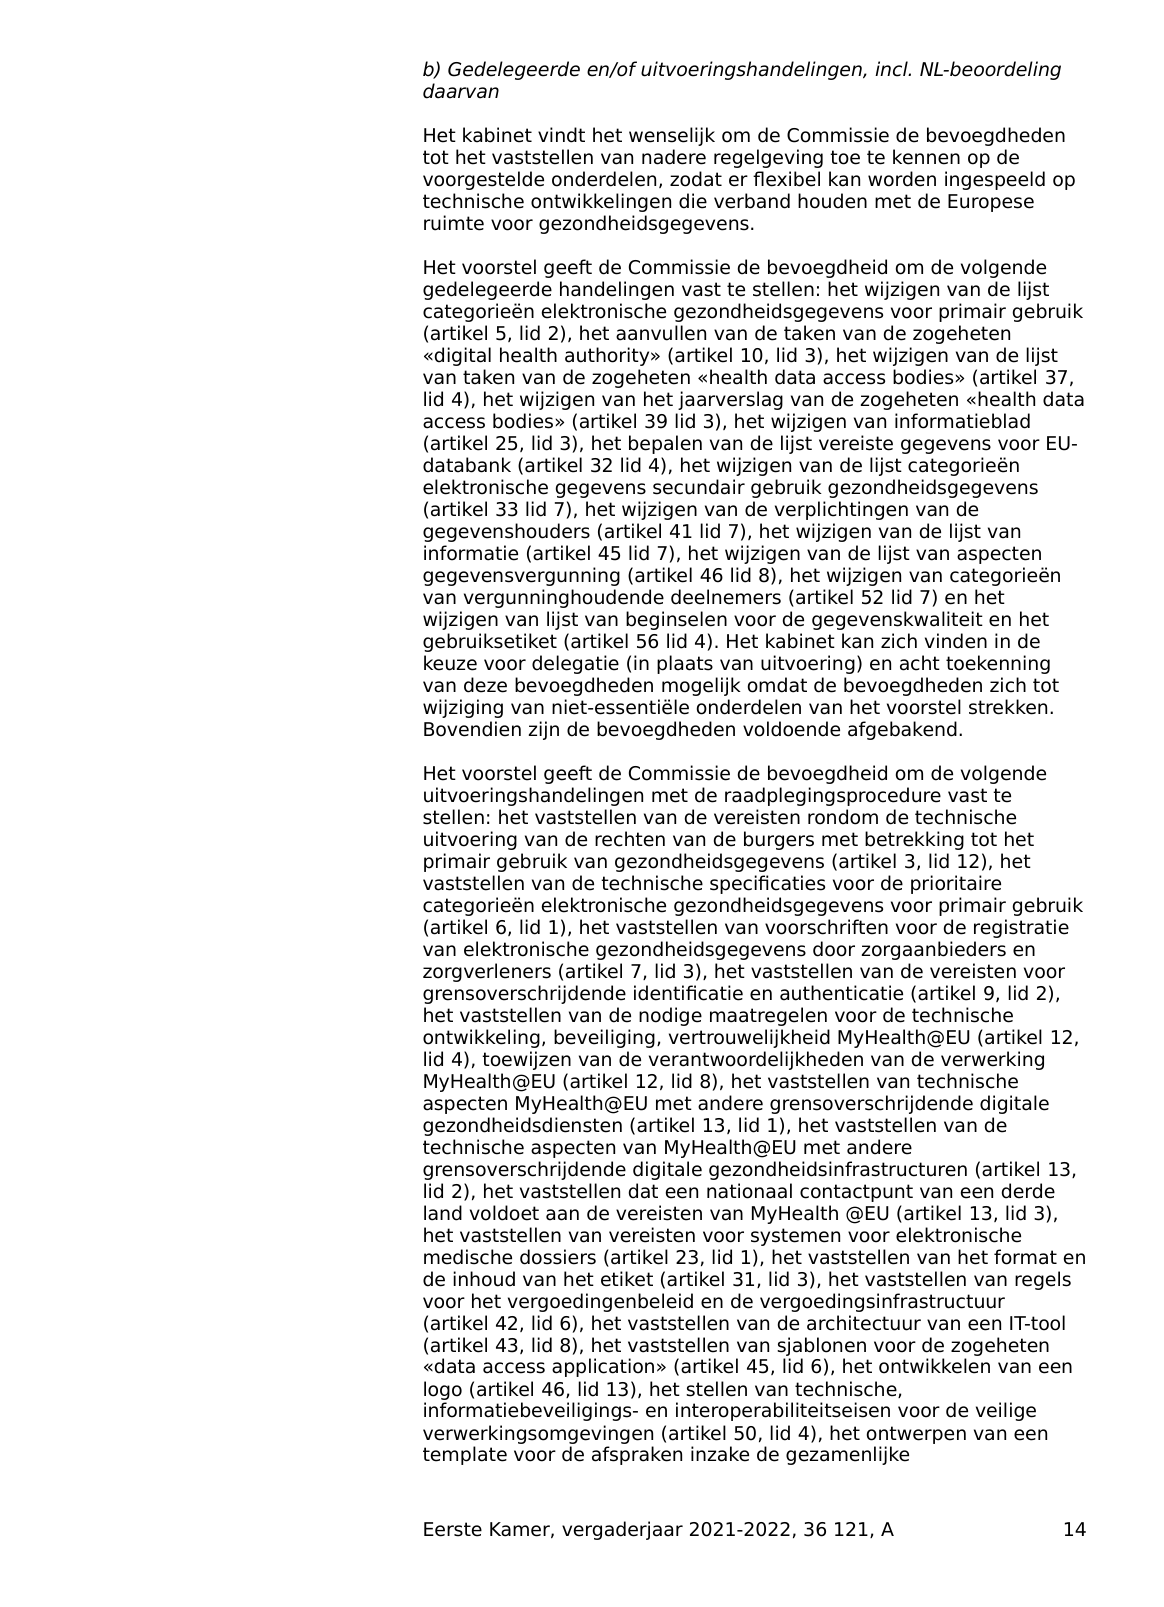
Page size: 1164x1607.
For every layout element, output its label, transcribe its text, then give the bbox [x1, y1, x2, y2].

text Het voorstel geeft de Commissie de bevoegdheid om de volgende gedelegeerde handelingen vast te stellen: het wijzigen van de lijst categorieën elektronische gezondheidsgegevens voor primair gebruik (artikel 5, lid 2), het aanvullen van de taken van de zogeheten «digital health authority» (artikel 10, lid 3), het wijzigen van de lijst van taken van de zogeheten «health data access bodies» (artikel 37, lid 4), het wijzigen van het jaarverslag van de zogeheten «health data access bodies» (artikel 39 lid 3), het wijzigen van informatieblad (artikel 25, lid 3), het bepalen van de lijst vereiste gegevens voor EU-databank (artikel 32 lid 4), het wijzigen van de lijst categorieën elektronische gegevens secundair gebruik gezondheidsgegevens (artikel 33 lid 7), het wijzigen van de verplichtingen van de gegevenshouders (artikel 41 lid 7), het wijzigen van de lijst van informatie (artikel 45 lid 7), het wijzigen van de lijst van aspecten gegevensvergunning (artikel 46 lid 8), het wijzigen van categorieën van vergunninghoudende deelnemers (artikel 52 lid 7) en het wijzigen van lijst van beginselen voor de gegevenskwaliteit en het gebruiksetiket (artikel 56 lid 4). Het kabinet kan zich vinden in de keuze voor delegatie (in plaats van uitvoering) en acht toekenning van deze bevoegdheden mogelijk omdat de bevoegdheden zich tot wijziging van niet-essentiële onderdelen van het voorstel strekken. Bovendien zijn de bevoegdheden voldoende afgebakend. [422, 257, 1087, 741]
text Het voorstel geeft de Commissie de bevoegdheid om de volgende uitvoeringshandelingen met de raadplegingsprocedure vast te stellen: het vaststellen van de vereisten rondom de technische uitvoering van de rechten van de burgers met betrekking tot het primair gebruik van gezondheidsgegevens (artikel 3, lid 12), het vaststellen van de technische specificaties voor de prioritaire categorieën elektronische gezondheidsgegevens voor primair gebruik (artikel 6, lid 1), het vaststellen van voorschriften voor de registratie van elektronische gezondheidsgegevens door zorgaanbieders en zorgverleners (artikel 7, lid 3), het vaststellen van de vereisten voor grensoverschrijdende identificatie en authenticatie (artikel 9, lid 2), het vaststellen van de nodige maatregelen voor de technische ontwikkeling, beveiliging, vertrouwelijkheid MyHealth@EU (artikel 12, lid 4), toewijzen van de verantwoordelijkheden van de verwerking MyHealth@EU (artikel 12, lid 8), het vaststellen van technische aspecten MyHealth@EU met andere grensoverschrijdende digitale gezondheidsdiensten (artikel 13, lid 1), het vaststellen van de technische aspecten van MyHealth@EU met andere grensoverschrijdende digitale gezondheidsinfrastructuren (artikel 13, lid 2), het vaststellen dat een nationaal contactpunt van een derde land voldoet aan de vereisten van MyHealth @EU (artikel 13, lid 3), het vaststellen van vereisten voor systemen voor elektronische medische dossiers (artikel 23, lid 1), het vaststellen van het format en de inhoud van het etiket (artikel 31, lid 3), het vaststellen van regels voor het vergoedingenbeleid en de vergoedingsinfrastructuur (artikel 42, lid 6), het vaststellen van de architectuur van een IT-tool (artikel 43, lid 8), het vaststellen van sjablonen voor de zogeheten «data access application» (artikel 45, lid 6), het ontwikkelen van een logo (artikel 46, lid 13), het stellen van technische, informatiebeveiligings- en interoperabiliteitseisen voor de veilige verwerkingsomgevingen (artikel 50, lid 4), het ontwerpen van een template voor de afspraken inzake de gezamenlijke [422, 763, 1087, 1466]
text Het kabinet vindt het wenselijk om de Commissie de bevoegdheden tot het vaststellen van nadere regelgeving toe te kennen op de voorgestelde onderdelen, zodat er flexibel kan worden ingespeeld op technische ontwikkelingen die verband houden met de Europese ruimte voor gezondheidsgegevens. [422, 125, 1087, 235]
subtitle b) Gedelegeerde en/of uitvoeringshandelingen, incl. NL-beoordeling daarvan [422, 59, 1087, 103]
